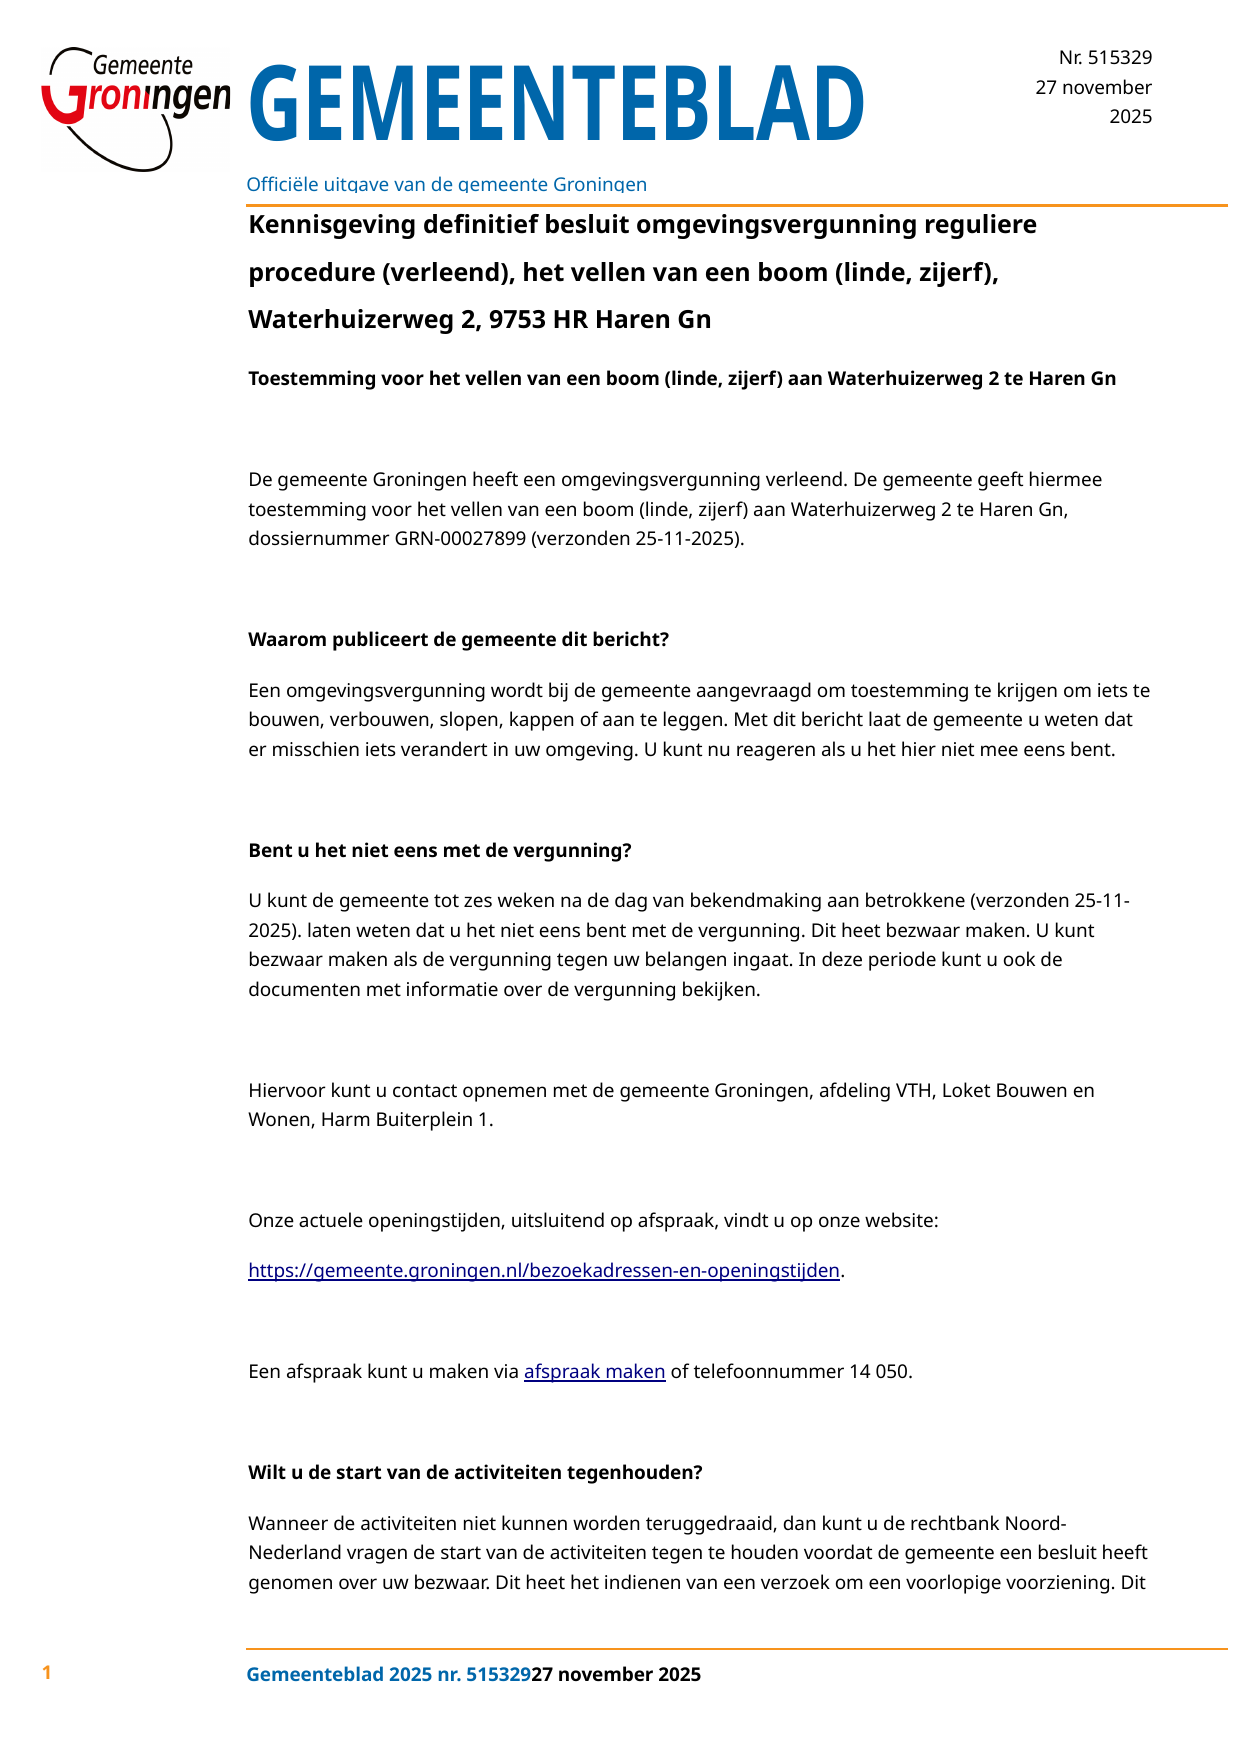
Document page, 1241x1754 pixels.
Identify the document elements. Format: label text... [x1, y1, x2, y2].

text Waarom publiceert de gemeente dit bericht? [248, 626, 1152, 652]
text Een omgevingsvergunning wordt bij de gemeente aangevraagd om toestemming te krijgen om iets te bouwen, verbouwen, slopen, kappen of aan te leggen. Met dit bericht laat de gemeente u weten dat er misschien iets verandert in uw omgeving. U kunt nu reageren als u het hier niet mee eens bent. [248, 677, 1152, 762]
text Een afspraak kunt u maken via afspraak maken of telefoonnummer 14 050. [248, 1358, 1152, 1384]
text Wanneer de activiteiten niet kunnen worden teruggedraaid, dan kunt u de rechtbank Noord-Nederland vragen de start van de activiteiten tegen te houden voordat de gemeente een besluit heeft genomen over uw bezwaar. Dit heet het indienen van een verzoek om een voorlopige voorziening. Dit [248, 1510, 1152, 1594]
text U kunt de gemeente tot zes weken na de dag van bekendmaking aan betrokkene (verzonden 25-11-2025). laten weten dat u het niet eens bent met de vergunning. Dit heet bezwaar maken. U kunt bezwaar maken als de vergunning tegen uw belangen ingaat. In deze periode kunt u ook de documenten met informatie over de vergunning bekijken. [248, 887, 1152, 1002]
picture [41, 47, 231, 172]
text Toestemming voor het vellen van een boom (linde, zijerf) aan Waterhuizerweg 2 te Haren Gn [248, 366, 1152, 391]
text De gemeente Groningen heeft een omgevingsvergunning verleend. De gemeente geeft hiermee toestemming voor het vellen van een boom (linde, zijerf) aan Waterhuizerweg 2 te Haren Gn, dossiernummer GRN-00027899 (verzonden 25-11-2025). [248, 466, 1152, 551]
text Wilt u de start van de activiteiten tegenhouden? [248, 1459, 1152, 1485]
text https://gemeente.groningen.nl/bezoekadressen-en-openingstijden. [248, 1258, 1152, 1283]
text Bent u het niet eens met de vergunning? [248, 837, 1152, 862]
text Onze actuele openingstijden, uitsluitend op afspraak, vindt u op onze website: [248, 1207, 1152, 1233]
text Hiervoor kunt u contact opnemen met de gemeente Groningen, afdeling VTH, Loket Bouwen en Wonen, Harm Buiterplein 1. [248, 1077, 1152, 1132]
text Kennisgeving definitief besluit omgevingsvergunning reguliere procedure (verleend), het vellen van een boom (linde, zijerf), Waterhuizerweg 2, 9753 HR Haren Gn [248, 207, 1152, 336]
